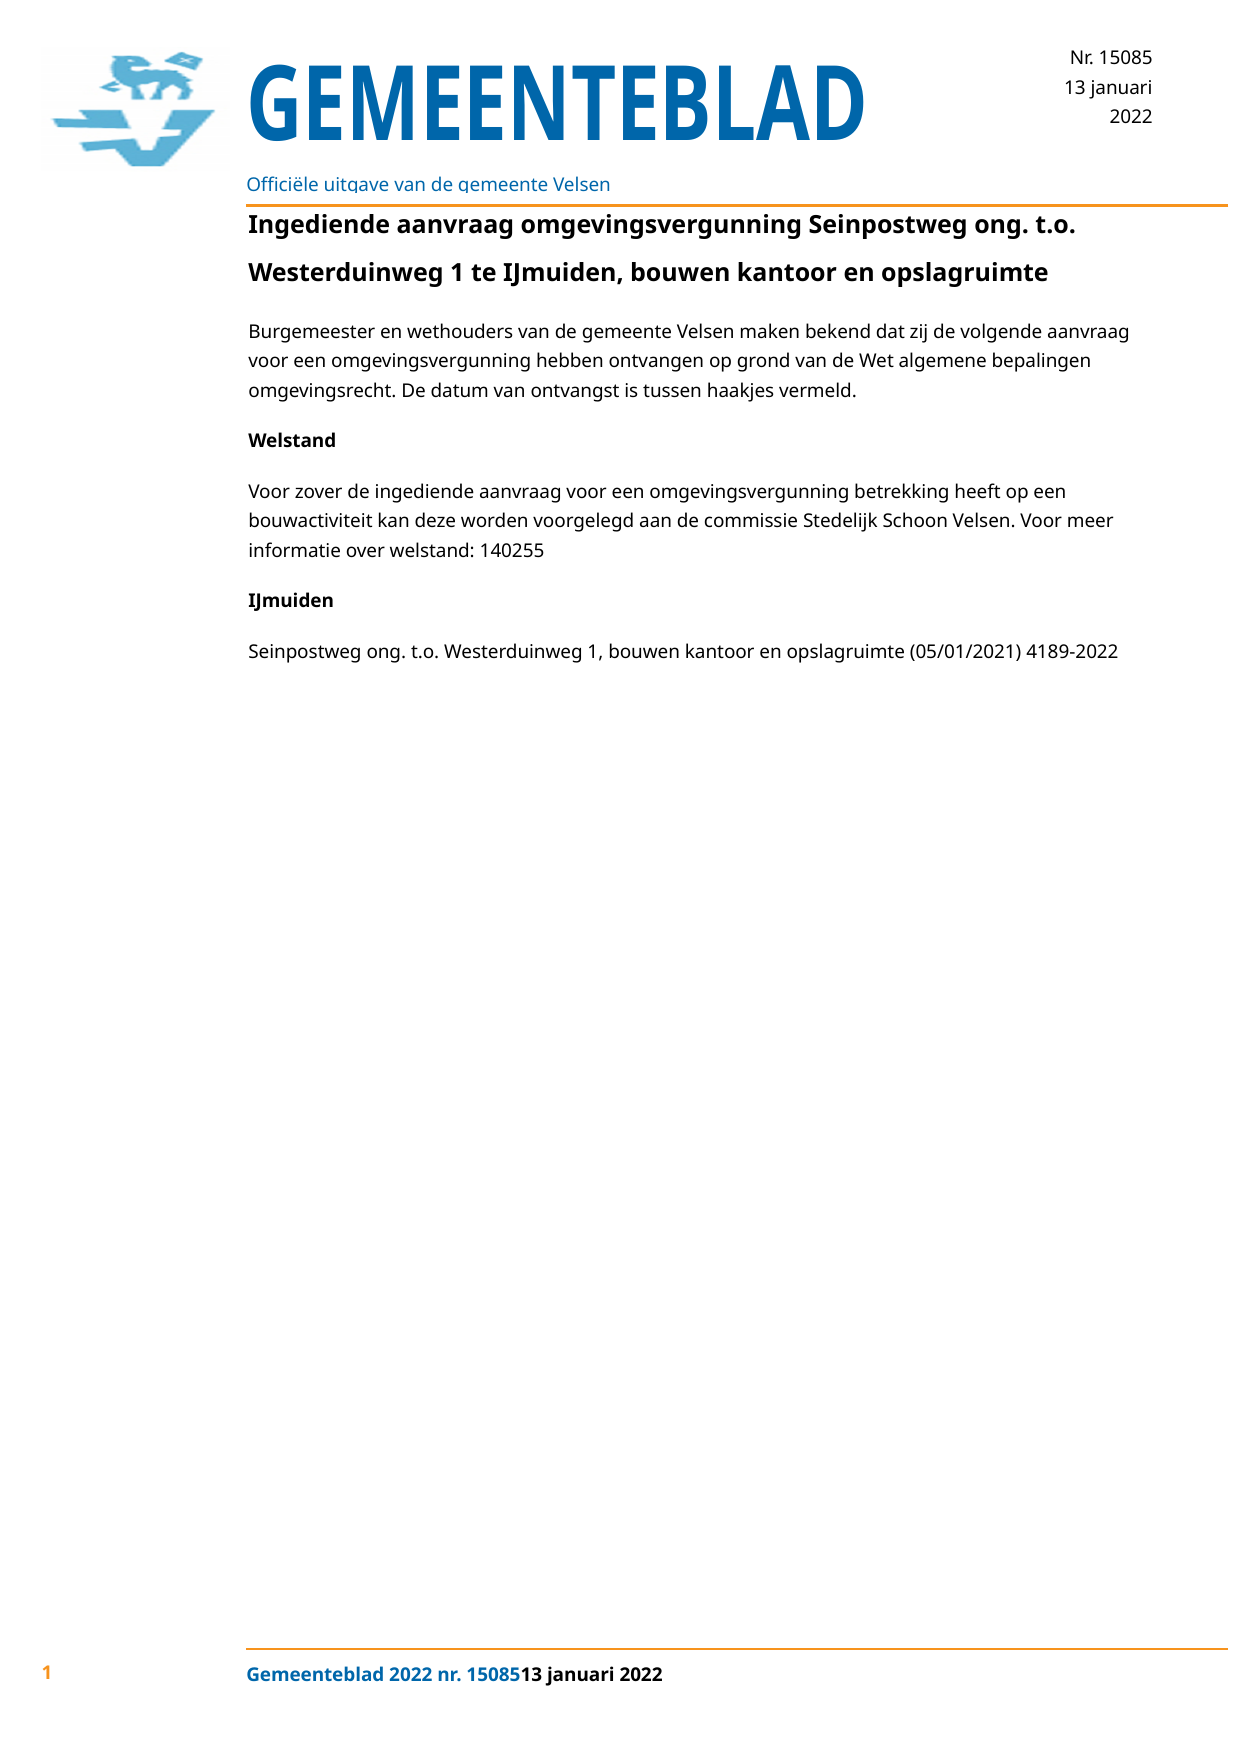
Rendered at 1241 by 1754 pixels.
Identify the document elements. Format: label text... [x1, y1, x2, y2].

text Voor zover de ingediende aanvraag voor een omgevingsvergunning betrekking heeft op een bouwactiviteit kan deze worden voorgelegd aan de commissie Stedelijk Schoon Velsen. Voor meer informatie over welstand: 140255 [248, 478, 1152, 563]
picture [41, 47, 231, 172]
text Welstand [248, 427, 1152, 453]
text IJmuiden [248, 587, 1152, 613]
text Burgemeester en wethouders van de gemeente Velsen maken bekend dat zij de volgende aanvraag voor een omgevingsvergunning hebben ontvangen op grond van de Wet algemene bepalingen omgevingsrecht. De datum van ontvangst is tussen haakjes vermeld. [248, 318, 1152, 403]
text Seinpostweg ong. t.o. Westerduinweg 1, bouwen kantoor en opslagruimte (05/01/2021) 4189-2022 [248, 638, 1152, 664]
text Ingediende aanvraag omgevingsvergunning Seinpostweg ong. t.o. Westerduinweg 1 te IJmuiden, bouwen kantoor en opslagruimte [248, 207, 1152, 288]
